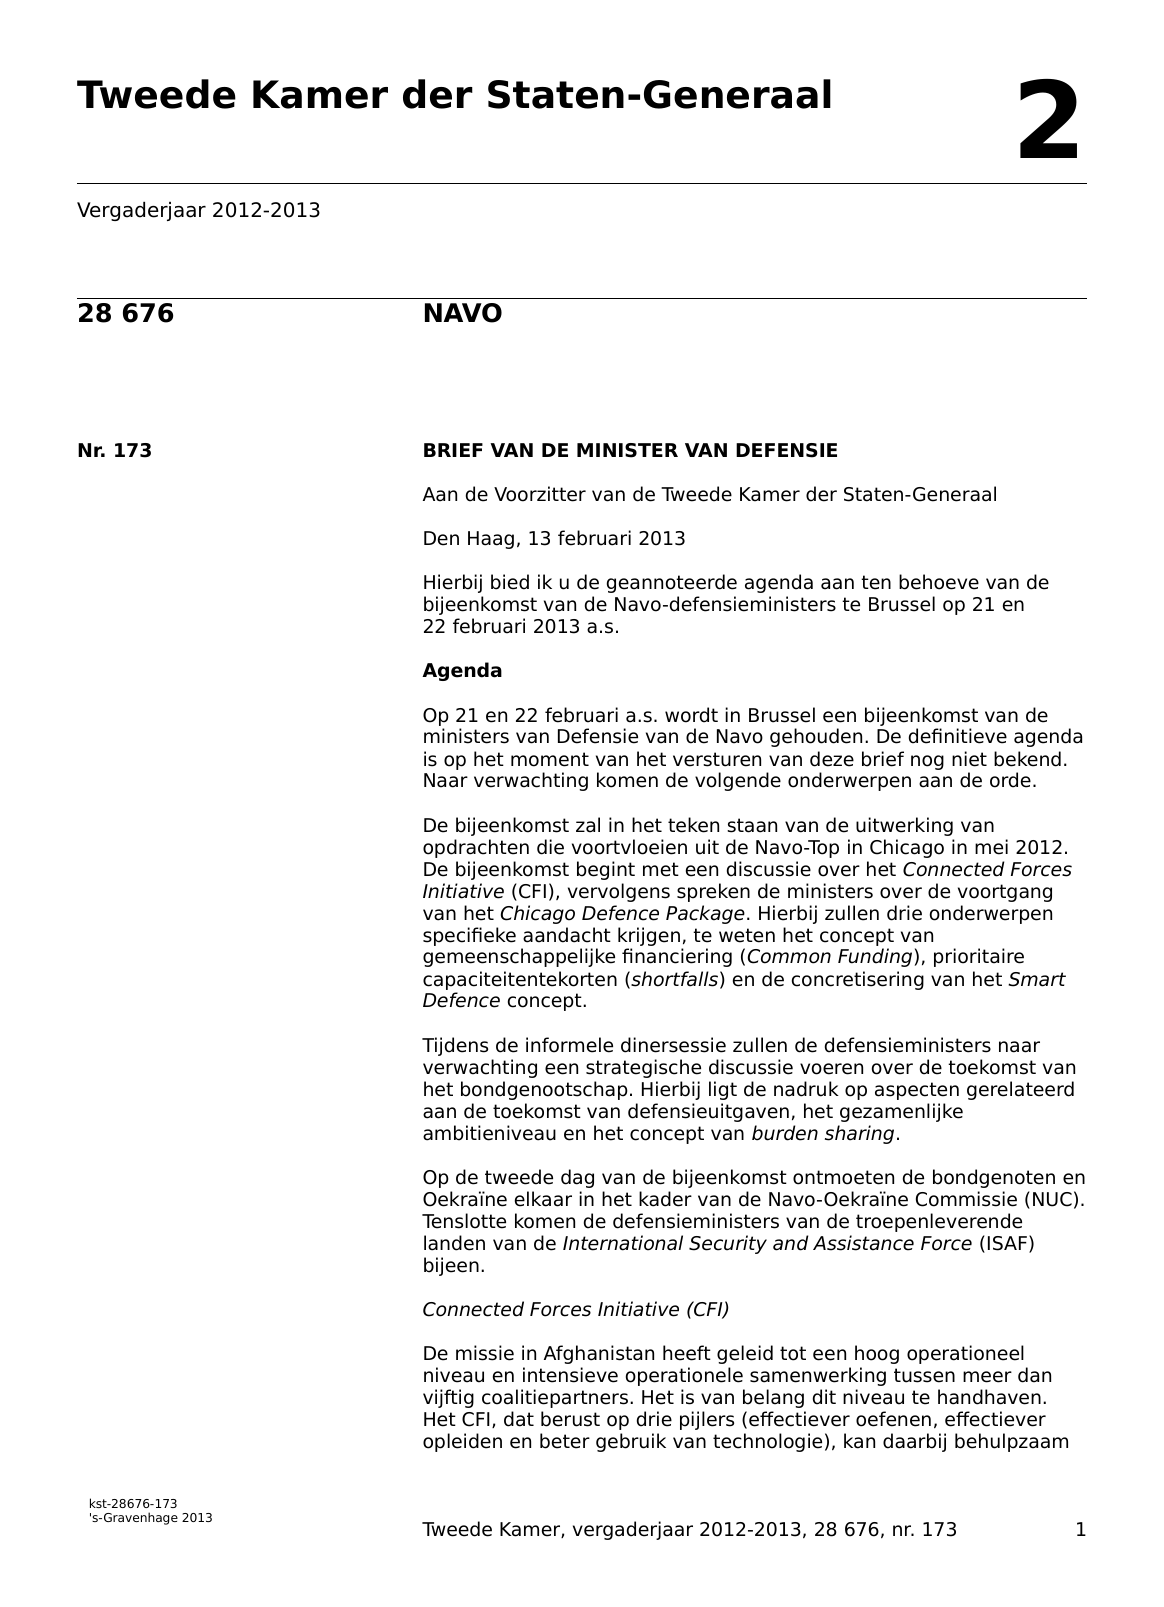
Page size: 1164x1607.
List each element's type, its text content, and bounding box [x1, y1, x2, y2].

subtitle Connected Forces Initiative (CFI) [422, 1299, 1087, 1321]
text De bijeenkomst zal in het teken staan van de uitwerking van opdrachten die voortvloeien uit de Navo-Top in Chicago in mei 2012. De bijeenkomst begint met een discussie over het Connected Forces Initiative (CFI), vervolgens spreken de ministers over de voortgang van het Chicago Defence Package. Hierbij zullen drie onderwerpen specifieke aandacht krijgen, te weten het concept van gemeenschappelijke financiering (Common Funding), prioritaire capaciteitentekorten (shortfalls) en de concretisering van het Smart Defence concept. [422, 814, 1087, 1012]
table_cell Vergaderjaar 2012-2013 [77, 184, 1087, 298]
text De missie in Afghanistan heeft geleid tot een hoog operationeel niveau en intensieve operationele samenwerking tussen meer dan vijftig coalitiepartners. Het is van belang dit niveau te handhaven. Het CFI, dat berust op drie pijlers (effectiever oefenen, effectiever opleiden en beter gebruik van technologie), kan daarbij behulpzaam [422, 1343, 1087, 1453]
text Hierbij bied ik u de geannoteerde agenda aan ten behoeve van de bijeenkomst van de Navo-defensieministers te Brussel op 21 en 22 februari 2013 a.s. [422, 572, 1087, 638]
subtitle 28 676 NAVO [77, 299, 1087, 329]
text kst-28676-173 [88, 1497, 323, 1511]
text Op 21 en 22 februari a.s. wordt in Brussel een bijeenkomst van de ministers van Defensie van de Navo gehouden. De definitieve agenda is op het moment van het versturen van deze brief nog niet bekend. Naar verwachting komen de volgende onderwerpen aan de orde. [422, 704, 1087, 792]
text Den Haag, 13 februari 2013 [422, 528, 1087, 550]
subtitle Agenda [422, 660, 1087, 682]
subtitle Nr. 173 BRIEF VAN DE MINISTER VAN DEFENSIE [77, 440, 1087, 462]
table_header Tweede Kamer der Staten-Generaal [77, 59, 886, 183]
text Tijdens de informele dinersessie zullen de defensieministers naar verwachting een strategische discussie voeren over de toekomst van het bondgenootschap. Hierbij ligt de nadruk op aspecten gerelateerd aan de toekomst van defensieuitgaven, het gezamenlijke ambitieniveau en het concept van burden sharing. [422, 1034, 1087, 1144]
table_header 2 [886, 59, 1087, 183]
text 's-Gravenhage 2013 [88, 1511, 323, 1525]
text Aan de Voorzitter van de Tweede Kamer der Staten-Generaal [422, 484, 1087, 506]
text Op de tweede dag van de bijeenkomst ontmoeten de bondgenoten en Oekraïne elkaar in het kader van de Navo-Oekraïne Commissie (NUC). Tenslotte komen de defensieministers van de troepenleverende landen van de International Security and Assistance Force (ISAF) bijeen. [422, 1167, 1087, 1277]
